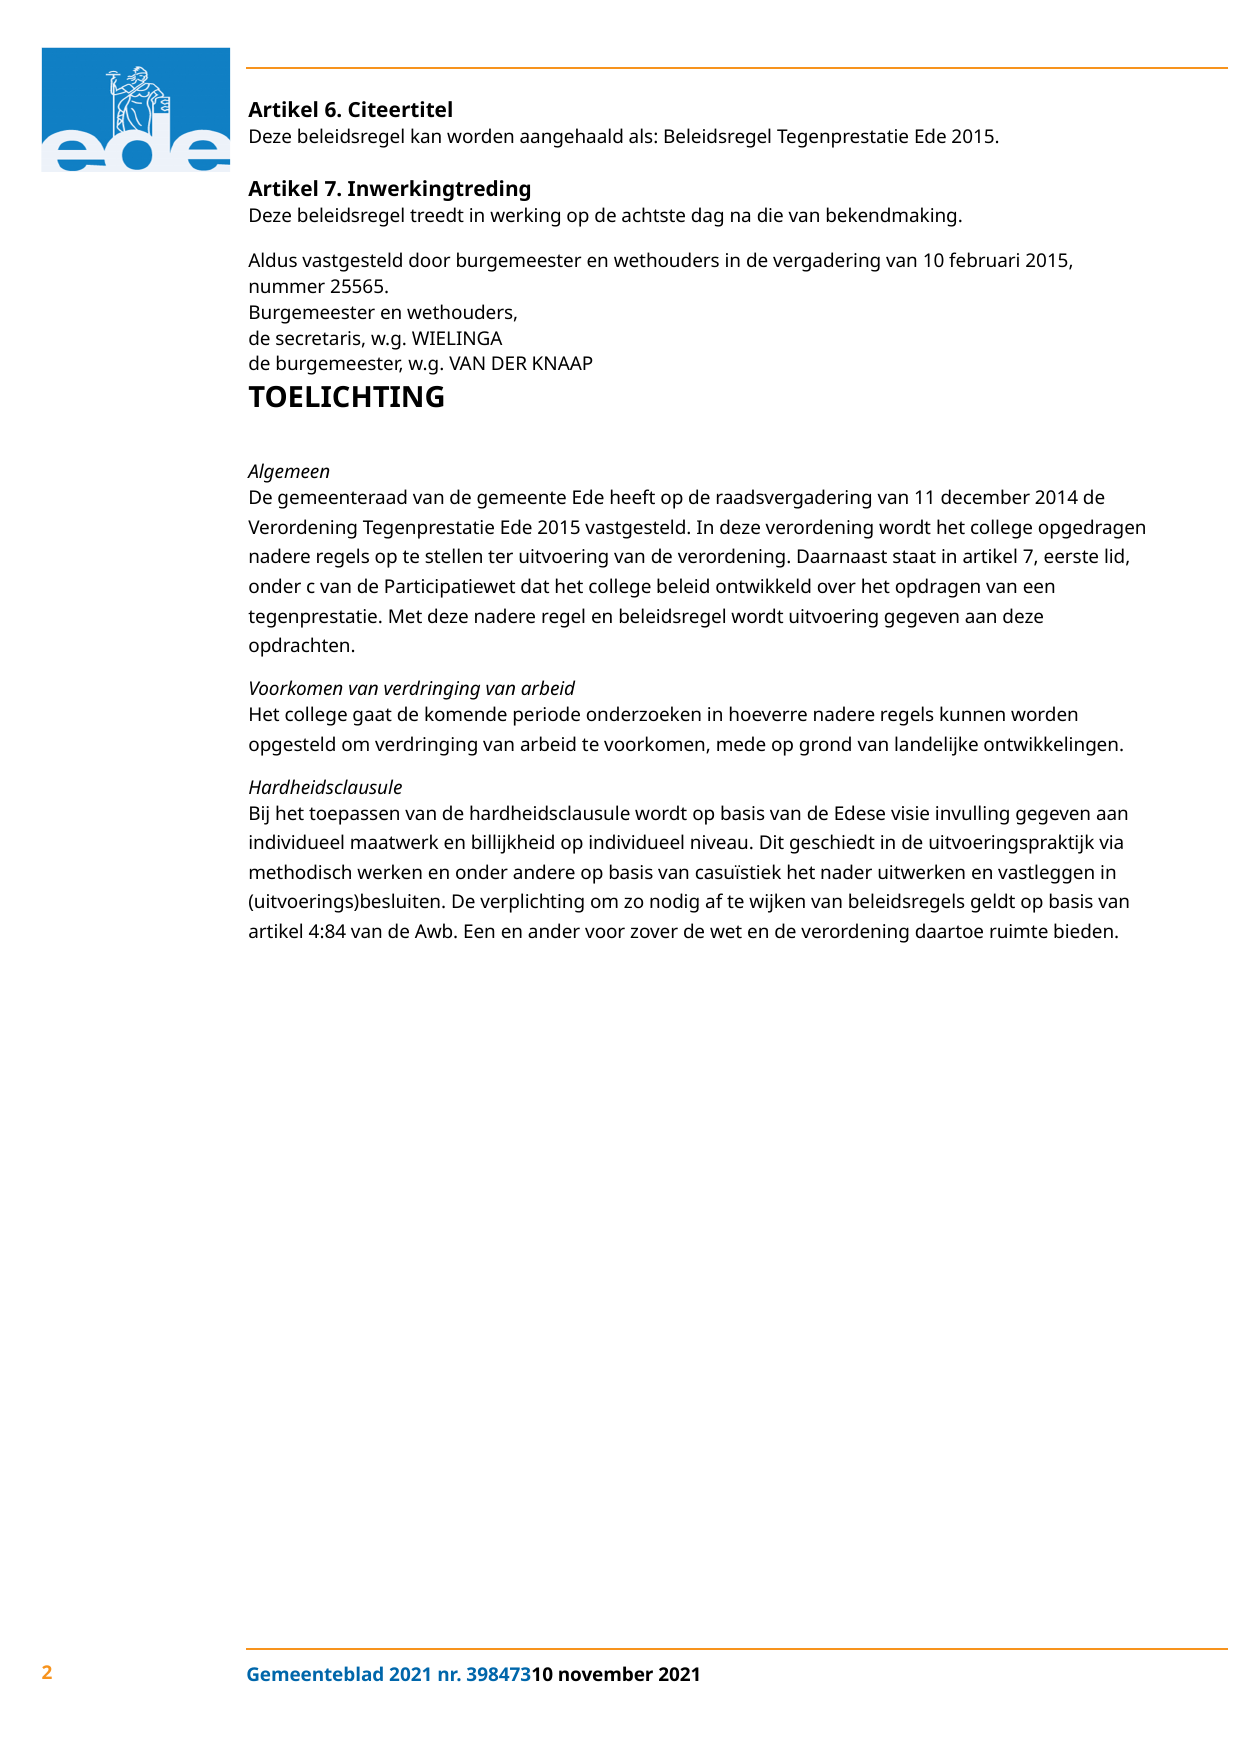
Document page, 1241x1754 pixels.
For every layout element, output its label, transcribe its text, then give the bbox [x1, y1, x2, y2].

text de burgemeester, w.g. VAN DER KNAAP [248, 351, 1152, 376]
text TOELICHTING [248, 376, 1152, 416]
text De gemeenteraad van de gemeente Ede heeft op de raadsvergadering van 11 december 2014 de Verordening Tegenprestatie Ede 2015 vastgesteld. In deze verordening wordt het college opgedragen nadere regels op te stellen ter uitvoering van de verordening. Daarnaast staat in artikel 7, eerste lid, onder c van de Participatiewet dat het college beleid ontwikkeld over het opdragen van een tegenprestatie. Met deze nadere regel en beleidsregel wordt uitvoering gegeven aan deze opdrachten. [248, 484, 1152, 658]
text Bij het toepassen van de hardheidsclausule wordt op basis van de Edese visie invulling gegeven aan individueel maatwerk en billijkheid op individueel niveau. Dit geschiedt in de uitvoeringspraktijk via methodisch werken en onder andere op basis van casuïstiek het nader uitwerken en vastleggen in (uitvoerings)besluiten. De verplichting om zo nodig af te wijken van beleidsregels geldt op basis van artikel 4:84 van de Awb. Een en ander voor zover de wet en de verordening daartoe ruimte bieden. [248, 800, 1152, 944]
picture [41, 47, 231, 172]
text Deze beleidsregel kan worden aangehaald als: Beleidsregel Tegenprestatie Ede 2015. [248, 123, 1152, 149]
text Voorkomen van verdringing van arbeid [248, 676, 1152, 701]
text Artikel 6. Citeertitel [248, 95, 1152, 123]
text Artikel 7. Inwerkingtreding [248, 174, 1152, 202]
text Aldus vastgesteld door burgemeester en wethouders in de vergadering van 10 februari 2015, nummer 25565. [248, 248, 1152, 299]
text de secretaris, w.g. WIELINGA [248, 325, 1152, 351]
text Burgemeester en wethouders, [248, 299, 1152, 325]
text Hardheidsclausule [248, 774, 1152, 800]
text Algemeen [248, 459, 1152, 484]
text Deze beleidsregel treedt in werking op de achtste dag na die van bekendmaking. [248, 202, 1152, 228]
text Het college gaat de komende periode onderzoeken in hoeverre nadere regels kunnen worden opgesteld om verdringing van arbeid te voorkomen, mede op grond van landelijke ontwikkelingen. [248, 701, 1152, 757]
